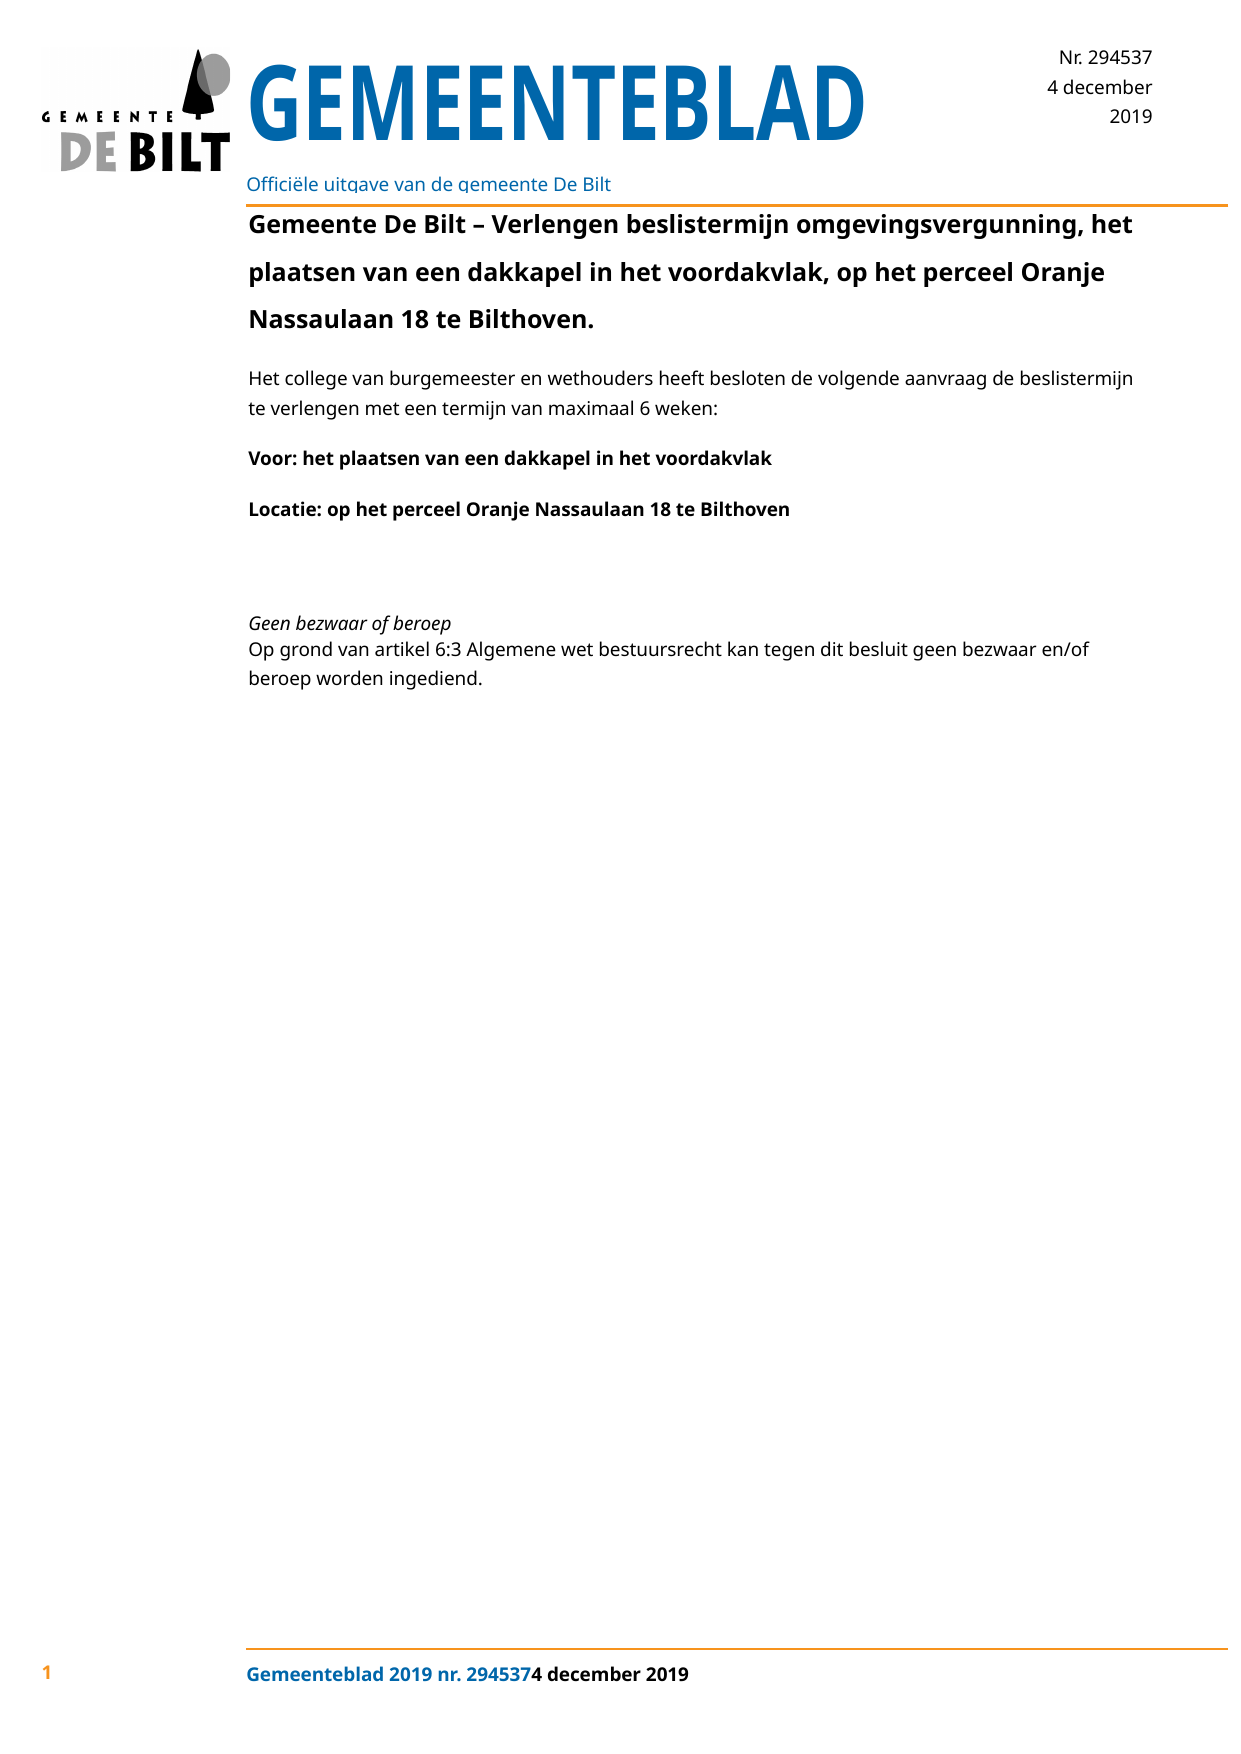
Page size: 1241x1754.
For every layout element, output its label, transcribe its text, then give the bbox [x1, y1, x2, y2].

text Locatie: op het perceel Oranje Nassaulaan 18 te Bilthoven [248, 496, 1152, 522]
text Geen bezwaar of beroep [248, 610, 1152, 636]
picture [41, 47, 231, 172]
text Het college van burgemeester en wethouders heeft besloten de volgende aanvraag de beslistermijn te verlengen met een termijn van maximaal 6 weken: [248, 366, 1152, 421]
text Voor: het plaatsen van een dakkapel in het voordakvlak [248, 446, 1152, 471]
text Gemeente De Bilt – Verlengen beslistermijn omgevingsvergunning, het plaatsen van een dakkapel in het voordakvlak, op het perceel Oranje Nassaulaan 18 te Bilthoven. [248, 207, 1152, 336]
text Op grond van artikel 6:3 Algemene wet bestuursrecht kan tegen dit besluit geen bezwaar en/of beroep worden ingediend. [248, 636, 1152, 691]
